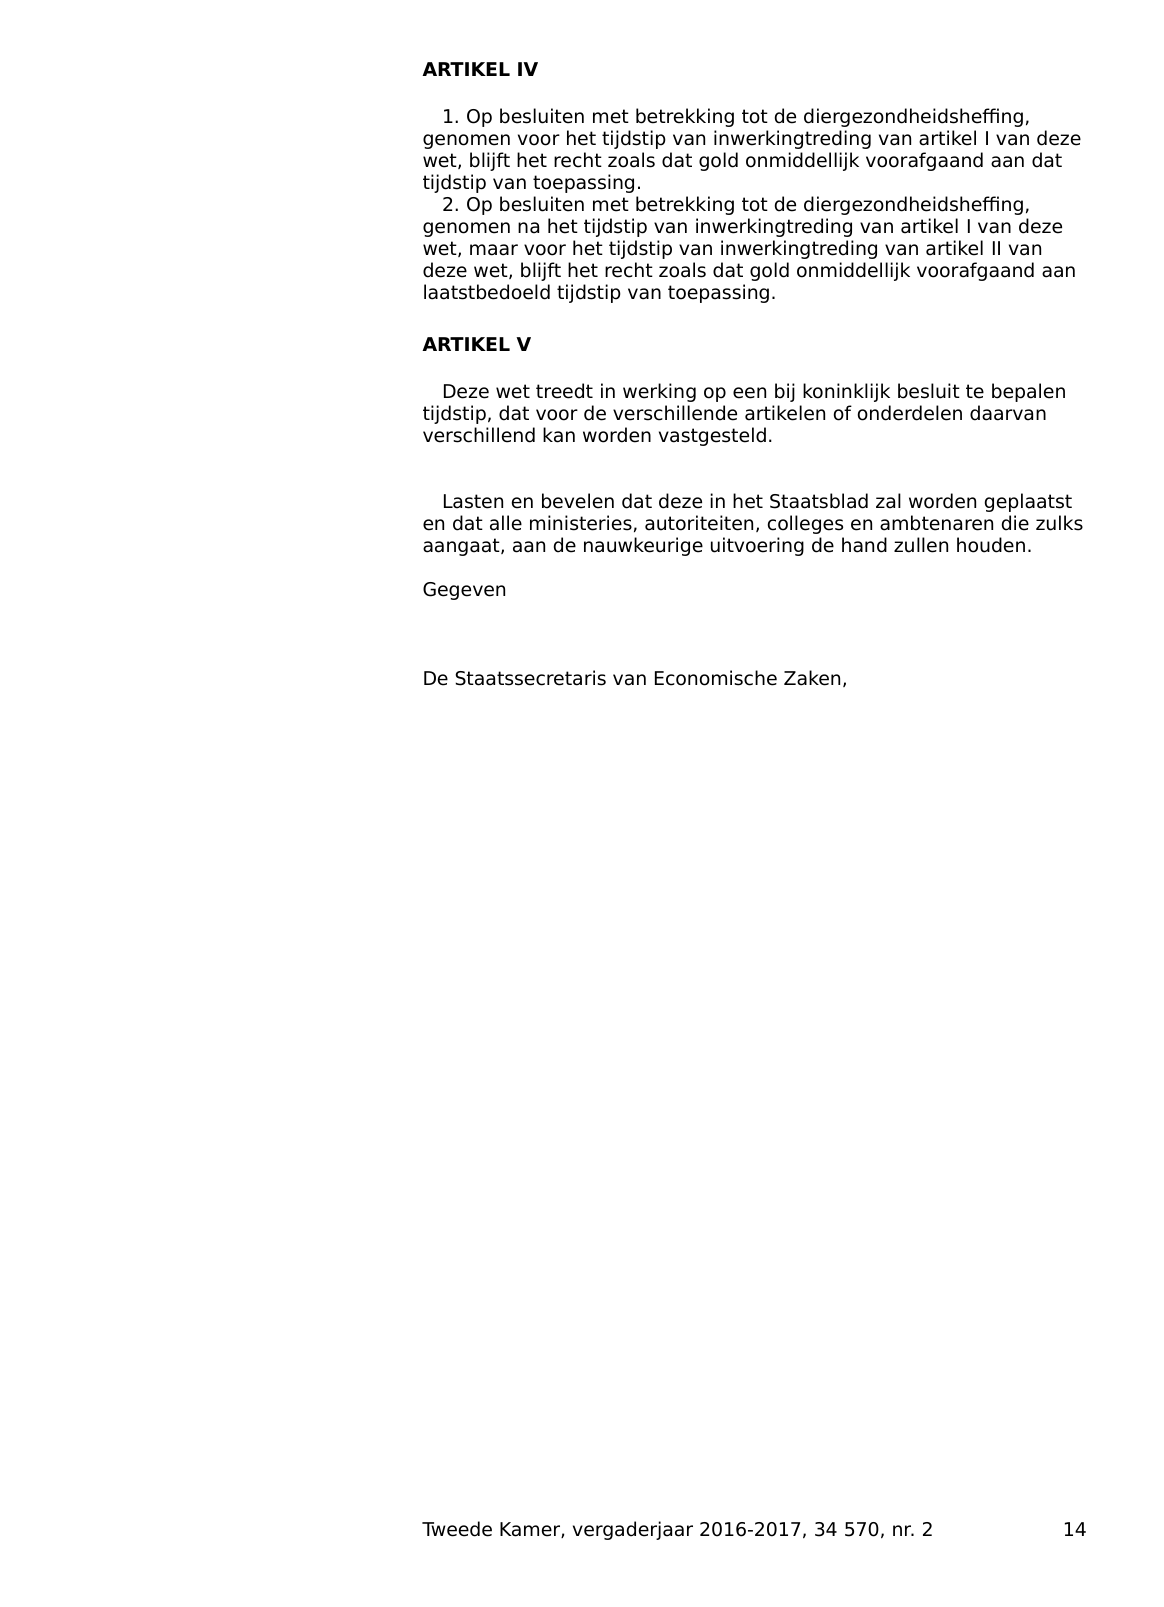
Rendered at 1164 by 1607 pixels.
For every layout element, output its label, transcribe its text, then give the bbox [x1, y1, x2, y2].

text Lasten en bevelen dat deze in het Staatsblad zal worden geplaatst en dat alle ministeries, autoriteiten, colleges en ambtenaren die zulks aangaat, aan de nauwkeurige uitvoering de hand zullen houden. [422, 491, 1087, 557]
text 1. Op besluiten met betrekking tot de diergezondheidsheffing, genomen voor het tijdstip van inwerkingtreding van artikel I van deze wet, blijft het recht zoals dat gold onmiddellijk voorafgaand aan dat tijdstip van toepassing. [422, 106, 1087, 194]
text Deze wet treedt in werking op een bij koninklijk besluit te bepalen tijdstip, dat voor de verschillende artikelen of onderdelen daarvan verschillend kan worden vastgesteld. [422, 381, 1087, 447]
text De Staatssecretaris van Economische Zaken, [422, 668, 1087, 690]
subtitle ARTIKEL V [422, 334, 1087, 356]
text 2. Op besluiten met betrekking tot de diergezondheidsheffing, genomen na het tijdstip van inwerkingtreding van artikel I van deze wet, maar voor het tijdstip van inwerkingtreding van artikel II van deze wet, blijft het recht zoals dat gold onmiddellijk voorafgaand aan laatstbedoeld tijdstip van toepassing. [422, 194, 1087, 304]
subtitle ARTIKEL IV [422, 59, 1087, 81]
text Gegeven [422, 579, 1087, 601]
